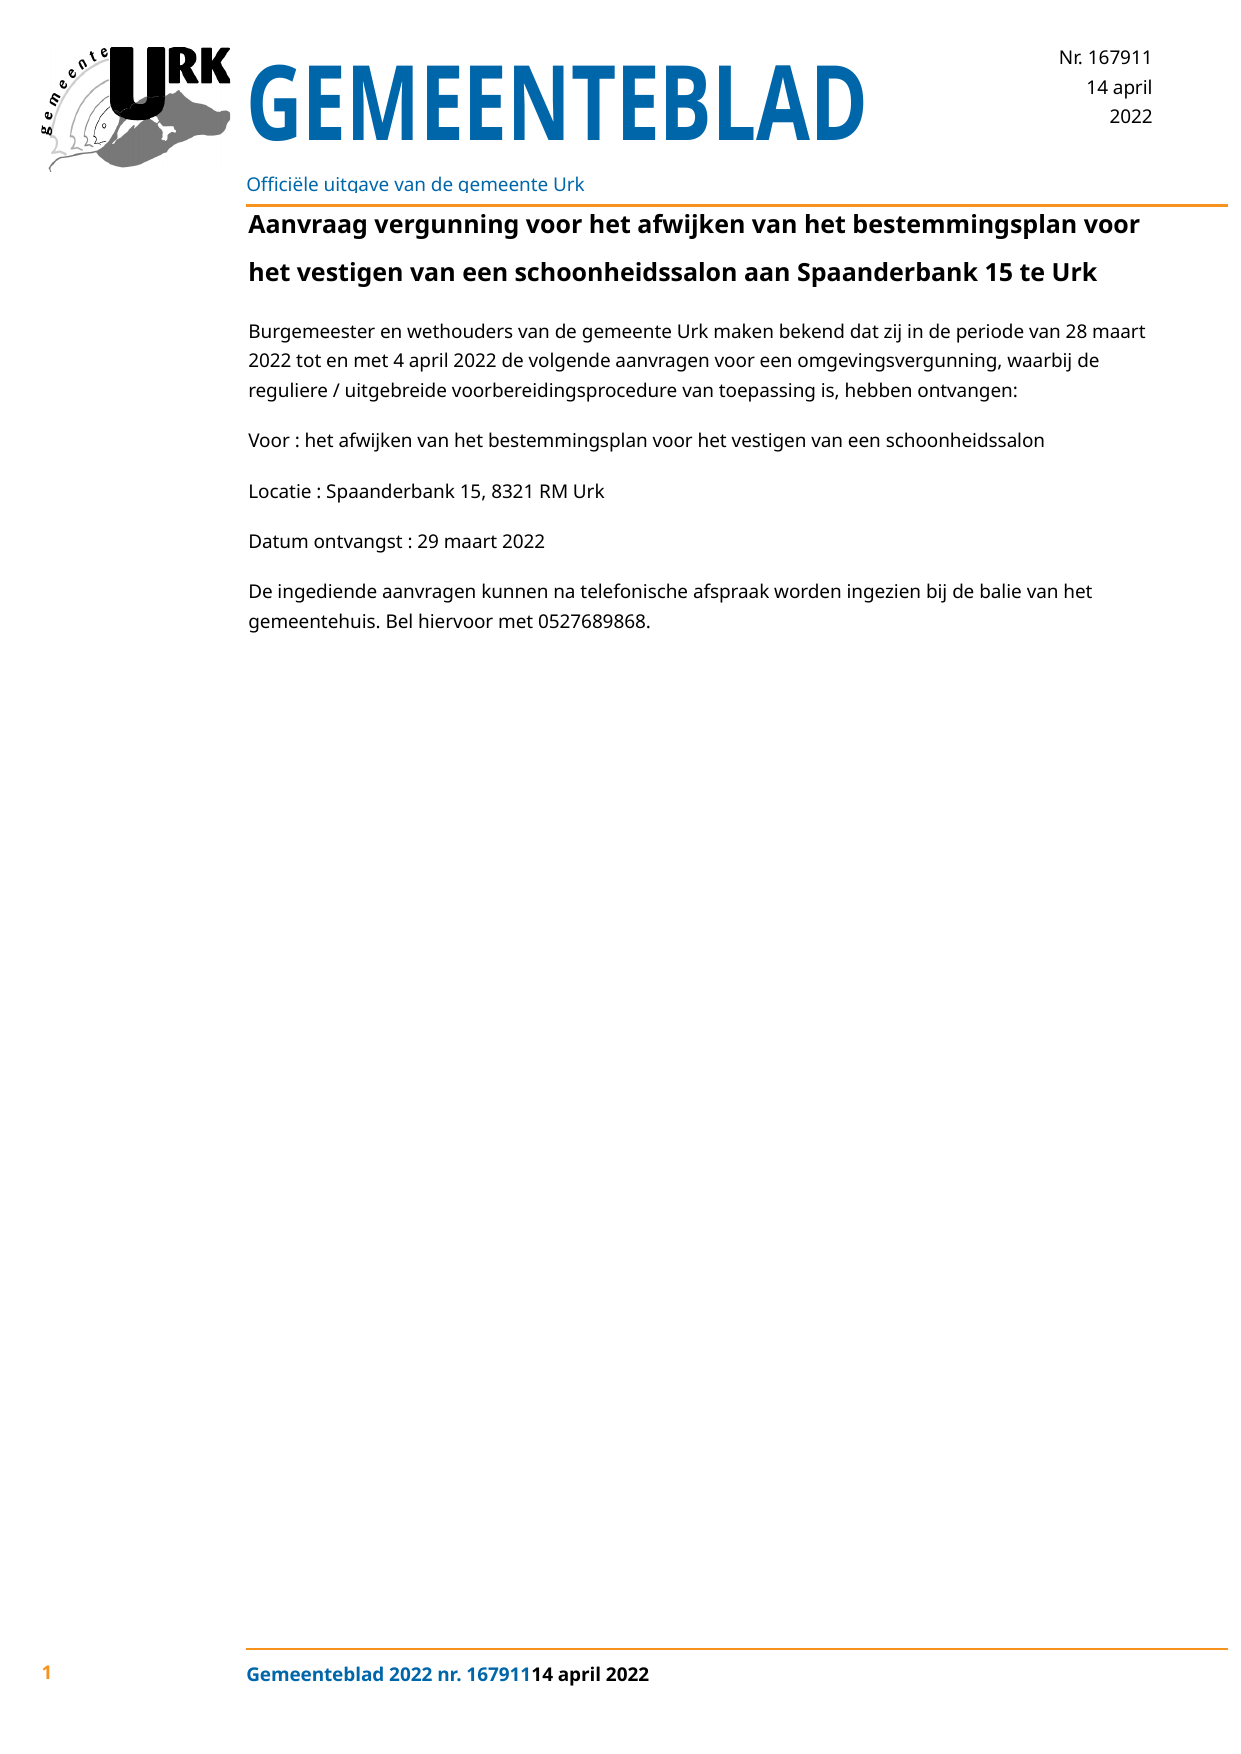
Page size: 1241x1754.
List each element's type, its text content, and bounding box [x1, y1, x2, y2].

text Locatie : Spaanderbank 15, 8321 RM Urk [248, 478, 1152, 504]
text Burgemeester en wethouders van de gemeente Urk maken bekend dat zij in de periode van 28 maart 2022 tot en met 4 april 2022 de volgende aanvragen voor een omgevingsvergunning, waarbij de reguliere / uitgebreide voorbereidingsprocedure van toepassing is, hebben ontvangen: [248, 318, 1152, 403]
text Datum ontvangst : 29 maart 2022 [248, 528, 1152, 554]
picture [41, 47, 231, 172]
text De ingediende aanvragen kunnen na telefonische afspraak worden ingezien bij de balie van het gemeentehuis. Bel hiervoor met 0527689868. [248, 579, 1152, 634]
text Aanvraag vergunning voor het afwijken van het bestemmingsplan voor het vestigen van een schoonheidssalon aan Spaanderbank 15 te Urk [248, 207, 1152, 288]
text Voor : het afwijken van het bestemmingsplan voor het vestigen van een schoonheidssalon [248, 427, 1152, 453]
